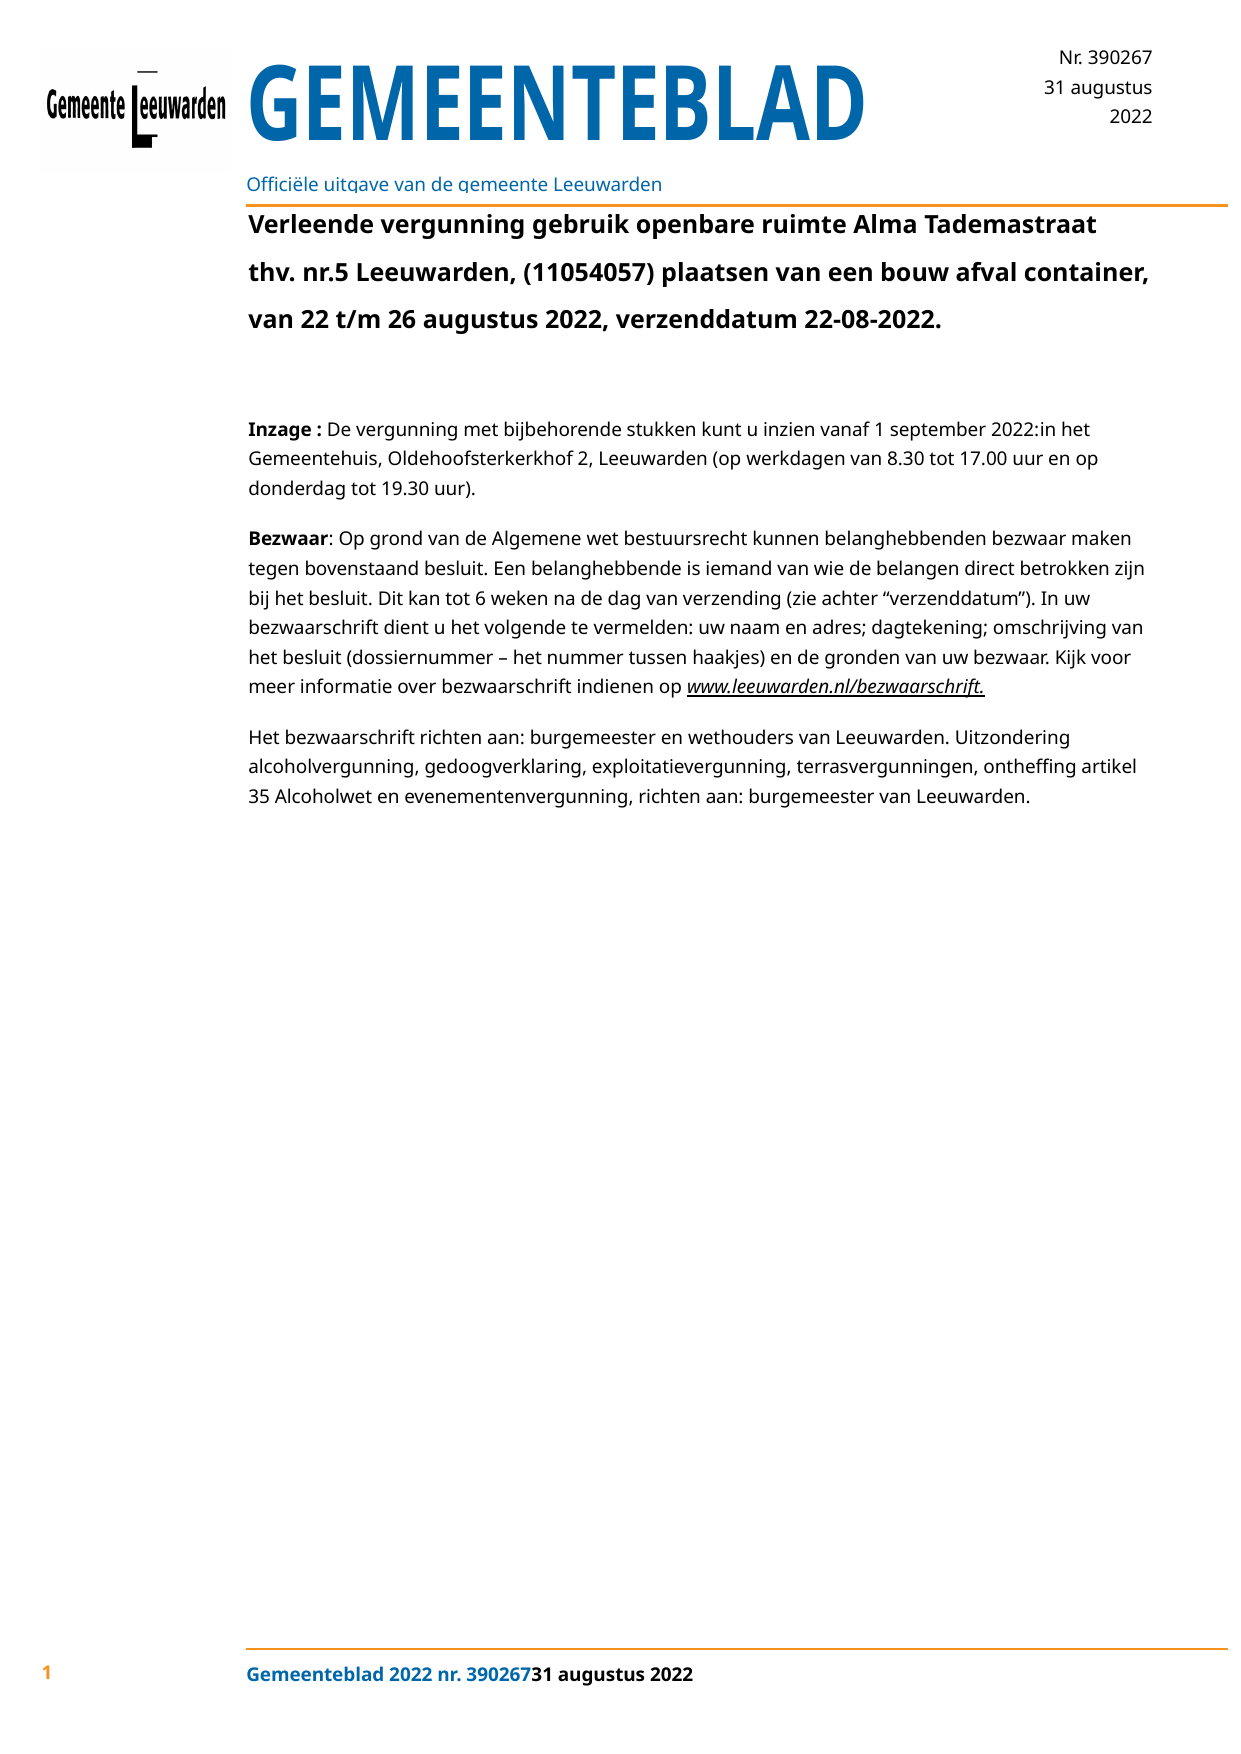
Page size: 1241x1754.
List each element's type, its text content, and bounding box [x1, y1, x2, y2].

text Bezwaar: Op grond van de Algemene wet bestuursrecht kunnen belanghebbenden bezwaar maken tegen bovenstaand besluit. Een belanghebbende is iemand van wie de belangen direct betrokken zijn bij het besluit. Dit kan tot 6 weken na de dag van verzending (zie achter “verzenddatum”). In uw bezwaarschrift dient u het volgende te vermelden: uw naam en adres; dagtekening; omschrijving van het besluit (dossiernummer – het nummer tussen haakjes) en de gronden van uw bezwaar. Kijk voor meer informatie over bezwaarschrift indienen op www.leeuwarden.nl/bezwaarschrift. [248, 526, 1152, 699]
text Verleende vergunning gebruik openbare ruimte Alma Tademastraat thv. nr.5 Leeuwarden, (11054057) plaatsen van een bouw afval container, van 22 t/m 26 augustus 2022, verzenddatum 22-08-2022. [248, 207, 1152, 336]
picture [41, 47, 231, 172]
text Inzage : De vergunning met bijbehorende stukken kunt u inzien vanaf 1 september 2022:in het Gemeentehuis, Oldehoofsterkerkhof 2, Leeuwarden (op werkdagen van 8.30 tot 17.00 uur en op donderdag tot 19.30 uur). [248, 416, 1152, 501]
text Het bezwaarschrift richten aan: burgemeester en wethouders van Leeuwarden. Uitzondering alcoholvergunning, gedoogverklaring, exploitatievergunning, terrasvergunningen, ontheffing artikel 35 Alcoholwet en evenementenvergunning, richten aan: burgemeester van Leeuwarden. [248, 724, 1152, 809]
